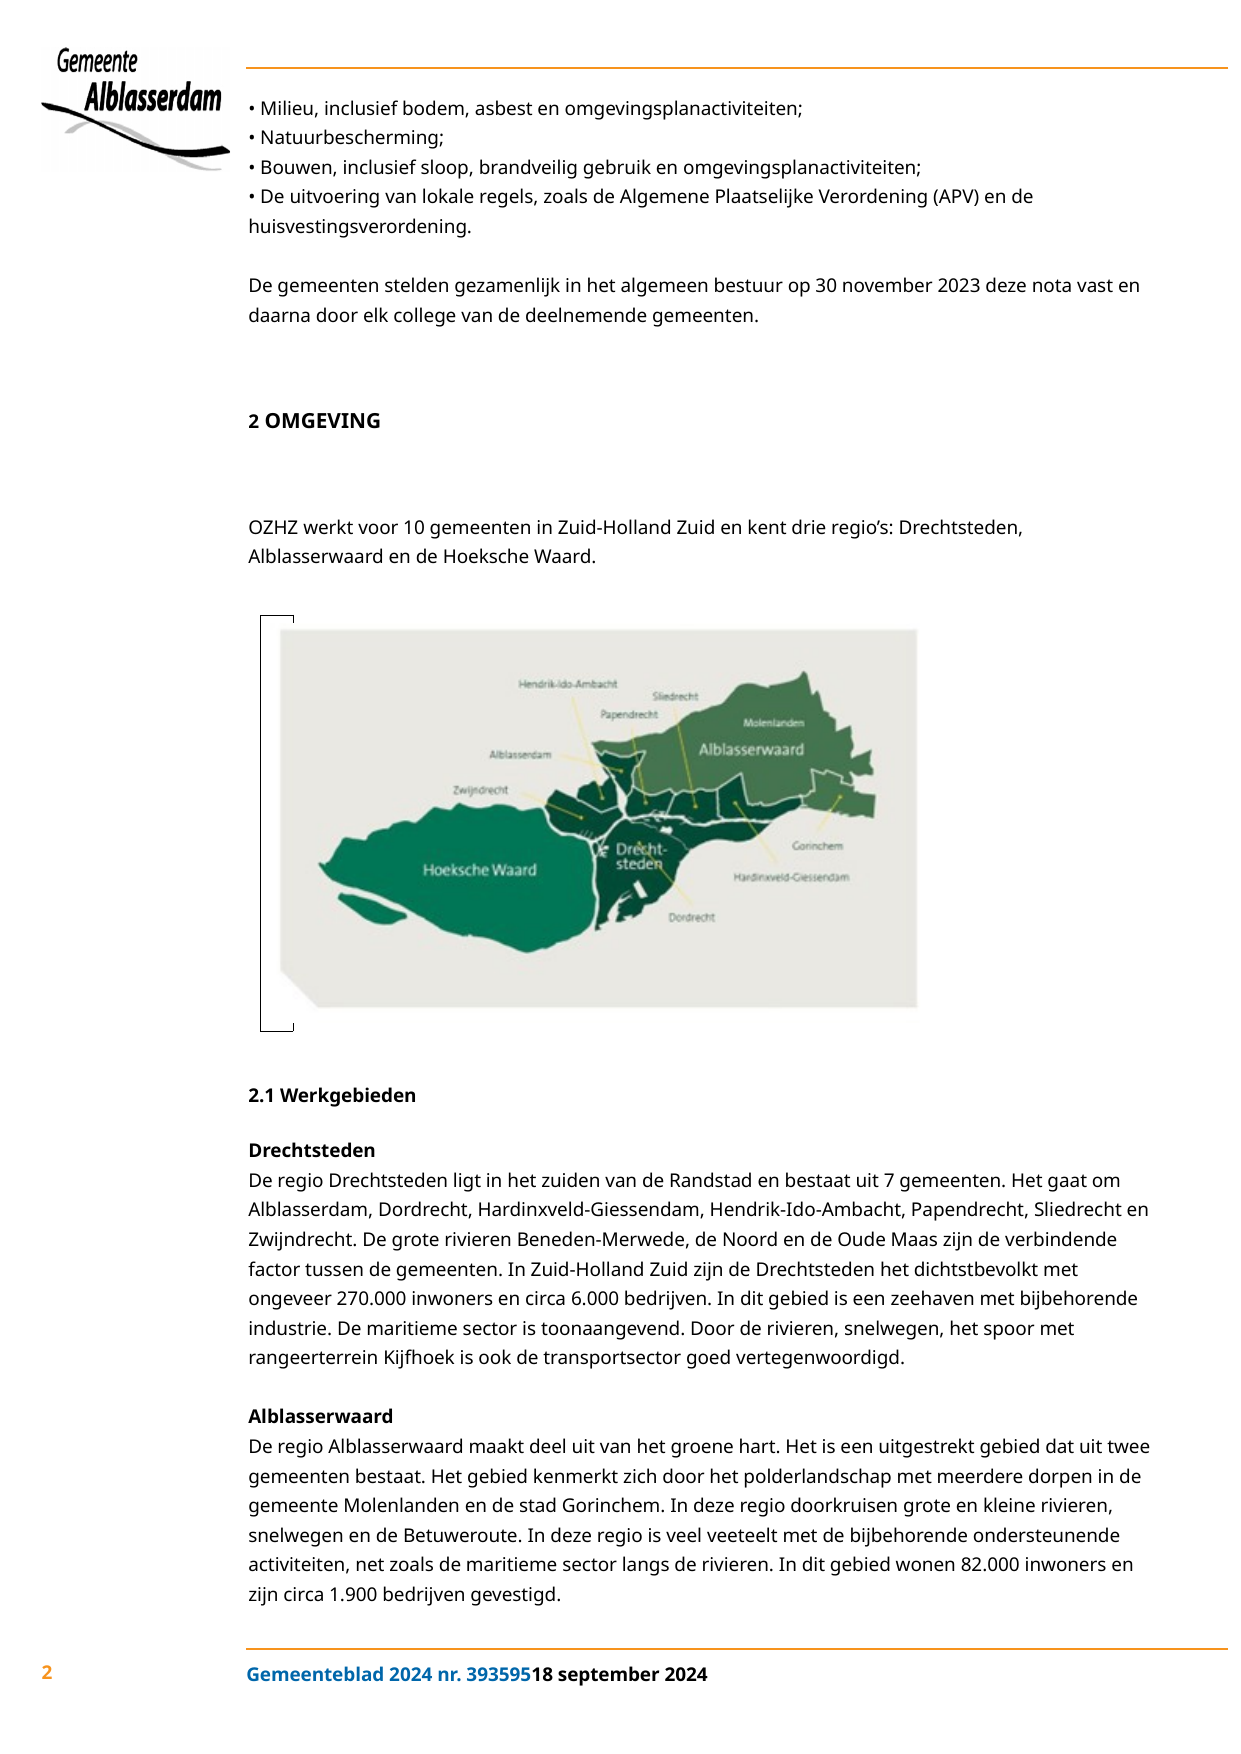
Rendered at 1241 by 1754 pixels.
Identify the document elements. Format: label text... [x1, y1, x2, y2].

picture [268, 623, 927, 1023]
text OZHZ werkt voor 10 gemeenten in Zuid-Holland Zuid en kent drie regio’s: Drechtsteden, Alblasserwaard en de Hoeksche Waard. [248, 514, 1152, 569]
text De regio Drechtsteden ligt in het zuiden van de Randstad en bestaat uit 7 gemeenten. Het gaat om Alblasserdam, Dordrecht, Hardinxveld-Giessendam, Hendrik-Ido-Ambacht, Papendrecht, Sliedrecht en Zwijndrecht. De grote rivieren Beneden-Merwede, de Noord en de Oude Maas zijn de verbindende factor tussen de gemeenten. In Zuid-Holland Zuid zijn de Drechtsteden het dichtstbevolkt met ongeveer 270.000 inwoners en circa 6.000 bedrijven. In dit gebied is een zeehaven met bijbehorende industrie. De maritieme sector is toonaangevend. Door de rivieren, snelwegen, het spoor met rangeerterrein Kijfhoek is ook de transportsector goed vertegenwoordigd. [248, 1167, 1152, 1370]
text • De uitvoering van lokale regels, zoals de Algemene Plaatselijke Verordening (APV) en de huisvestingsverordening. [248, 183, 1152, 239]
text • Milieu, inclusief bodem, asbest en omgevingsplanactiviteiten; [248, 95, 1152, 121]
text 2 OMGEVING [248, 407, 1152, 435]
picture [41, 47, 231, 172]
text Alblasserwaard [248, 1404, 1152, 1429]
text De gemeenten stelden gezamenlijk in het algemeen bestuur op 30 november 2023 deze nota vast en daarna door elk college van de deelnemende gemeenten. [248, 272, 1152, 328]
text 2.1 Werkgebieden [248, 1082, 1152, 1108]
text De regio Alblasserwaard maakt deel uit van het groene hart. Het is een uitgestrekt gebied dat uit twee gemeenten bestaat. Het gebied kenmerkt zich door het polderlandschap met meerdere dorpen in de gemeente Molenlanden en de stad Gorinchem. In deze regio doorkruisen grote en kleine rivieren, snelwegen en de Betuweroute. In deze regio is veel veeteelt met de bijbehorende ondersteunende activiteiten, net zoals de maritieme sector langs de rivieren. In dit gebied wonen 82.000 inwoners en zijn circa 1.900 bedrijven gevestigd. [248, 1433, 1152, 1607]
text • Bouwen, inclusief sloop, brandveilig gebruik en omgevingsplanactiviteiten; [248, 154, 1152, 180]
text • Natuurbescherming; [248, 124, 1152, 150]
text Drechtsteden [248, 1137, 1152, 1163]
